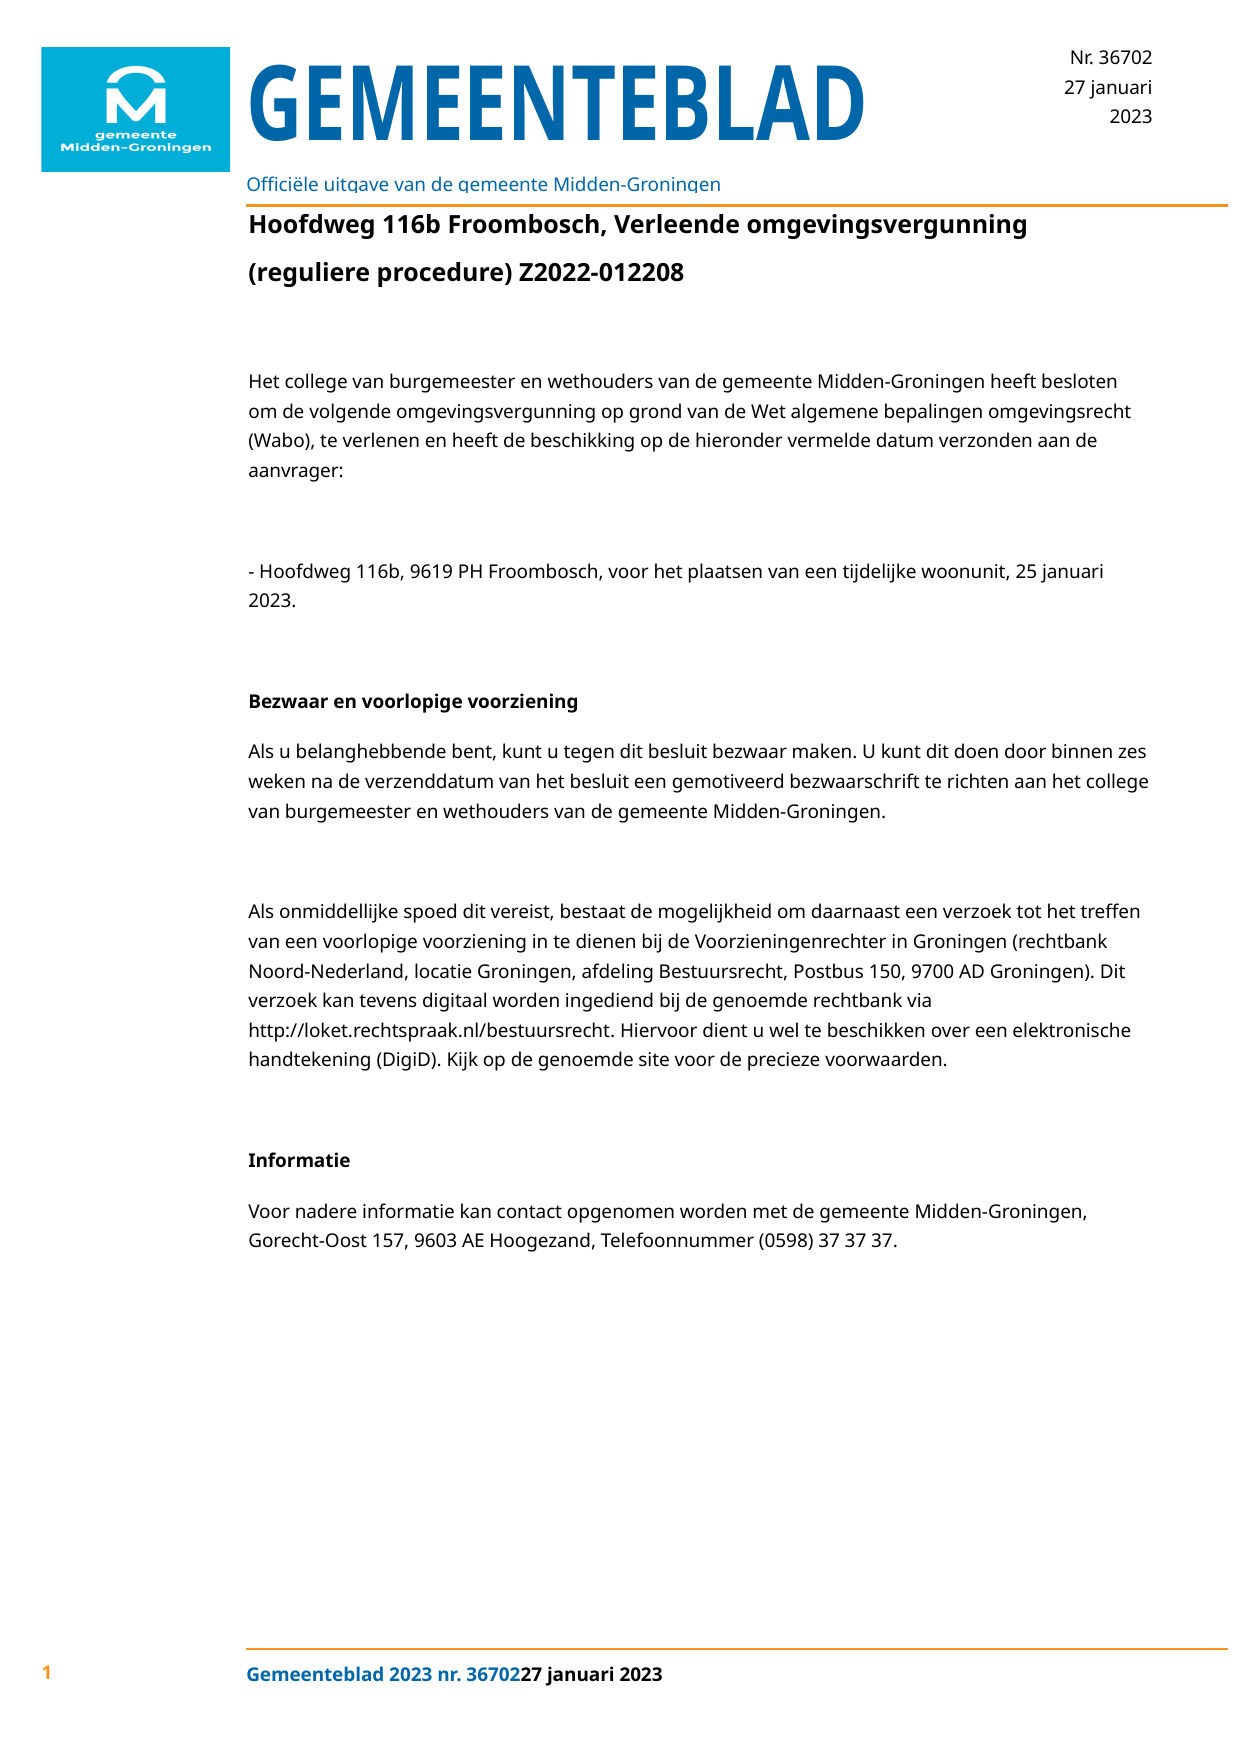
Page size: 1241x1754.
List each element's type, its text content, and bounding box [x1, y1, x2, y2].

picture [184, 146, 190, 153]
text Bezwaar en voorlopige voorziening [248, 688, 1152, 714]
text Als onmiddellijke spoed dit vereist, bestaat de mogelijkheid om daarnaast een verzoek tot het treffen van een voorlopige voorziening in te dienen bij de Voorzieningenrechter in Groningen (rechtbank Noord-Nederland, locatie Groningen, afdeling Bestuursrecht, Postbus 150, 9700 AD Groningen). Dit verzoek kan tevens digitaal worden ingediend bij de genoemde rechtbank via http://loket.rechtspraak.nl/bestuursrecht. Hiervoor dient u wel te beschikken over een elektronische handtekening (DigiD). Kijk op de genoemde site voor de precieze voorwaarden. [248, 899, 1152, 1072]
picture [108, 66, 164, 82]
text Informatie [248, 1147, 1152, 1173]
text Hoofdweg 116b Froombosch, Verleende omgevingsvergunning (reguliere procedure) Z2022-012208 [248, 207, 1152, 288]
text Voor nadere informatie kan contact opgenomen worden met de gemeente Midden-Groningen, Gorecht-Oost 157, 9603 AE Hoogezand, Telefoonnummer (0598) 37 37 37. [248, 1198, 1152, 1253]
text - Hoofdweg 116b, 9619 PH Froombosch, voor het plaatsen van een tijdelijke woonunit, 25 januari 2023. [248, 558, 1152, 613]
text Het college van burgemeester en wethouders van de gemeente Midden-Groningen heeft besloten om de volgende omgevingsvergunning op grond van de Wet algemene bepalingen omgevingsrecht (Wabo), te verlenen en heeft de beschikking op de hieronder vermelde datum verzonden aan de aanvrager: [248, 368, 1152, 483]
text Als u belanghebbende bent, kunt u tegen dit besluit bezwaar maken. U kunt dit doen door binnen zes weken na de verzenddatum van het besluit een gemotiveerd bezwaarschrift te richten aan het college van burgemeester en wethouders van de gemeente Midden-Groningen. [248, 739, 1152, 824]
picture [107, 89, 165, 122]
